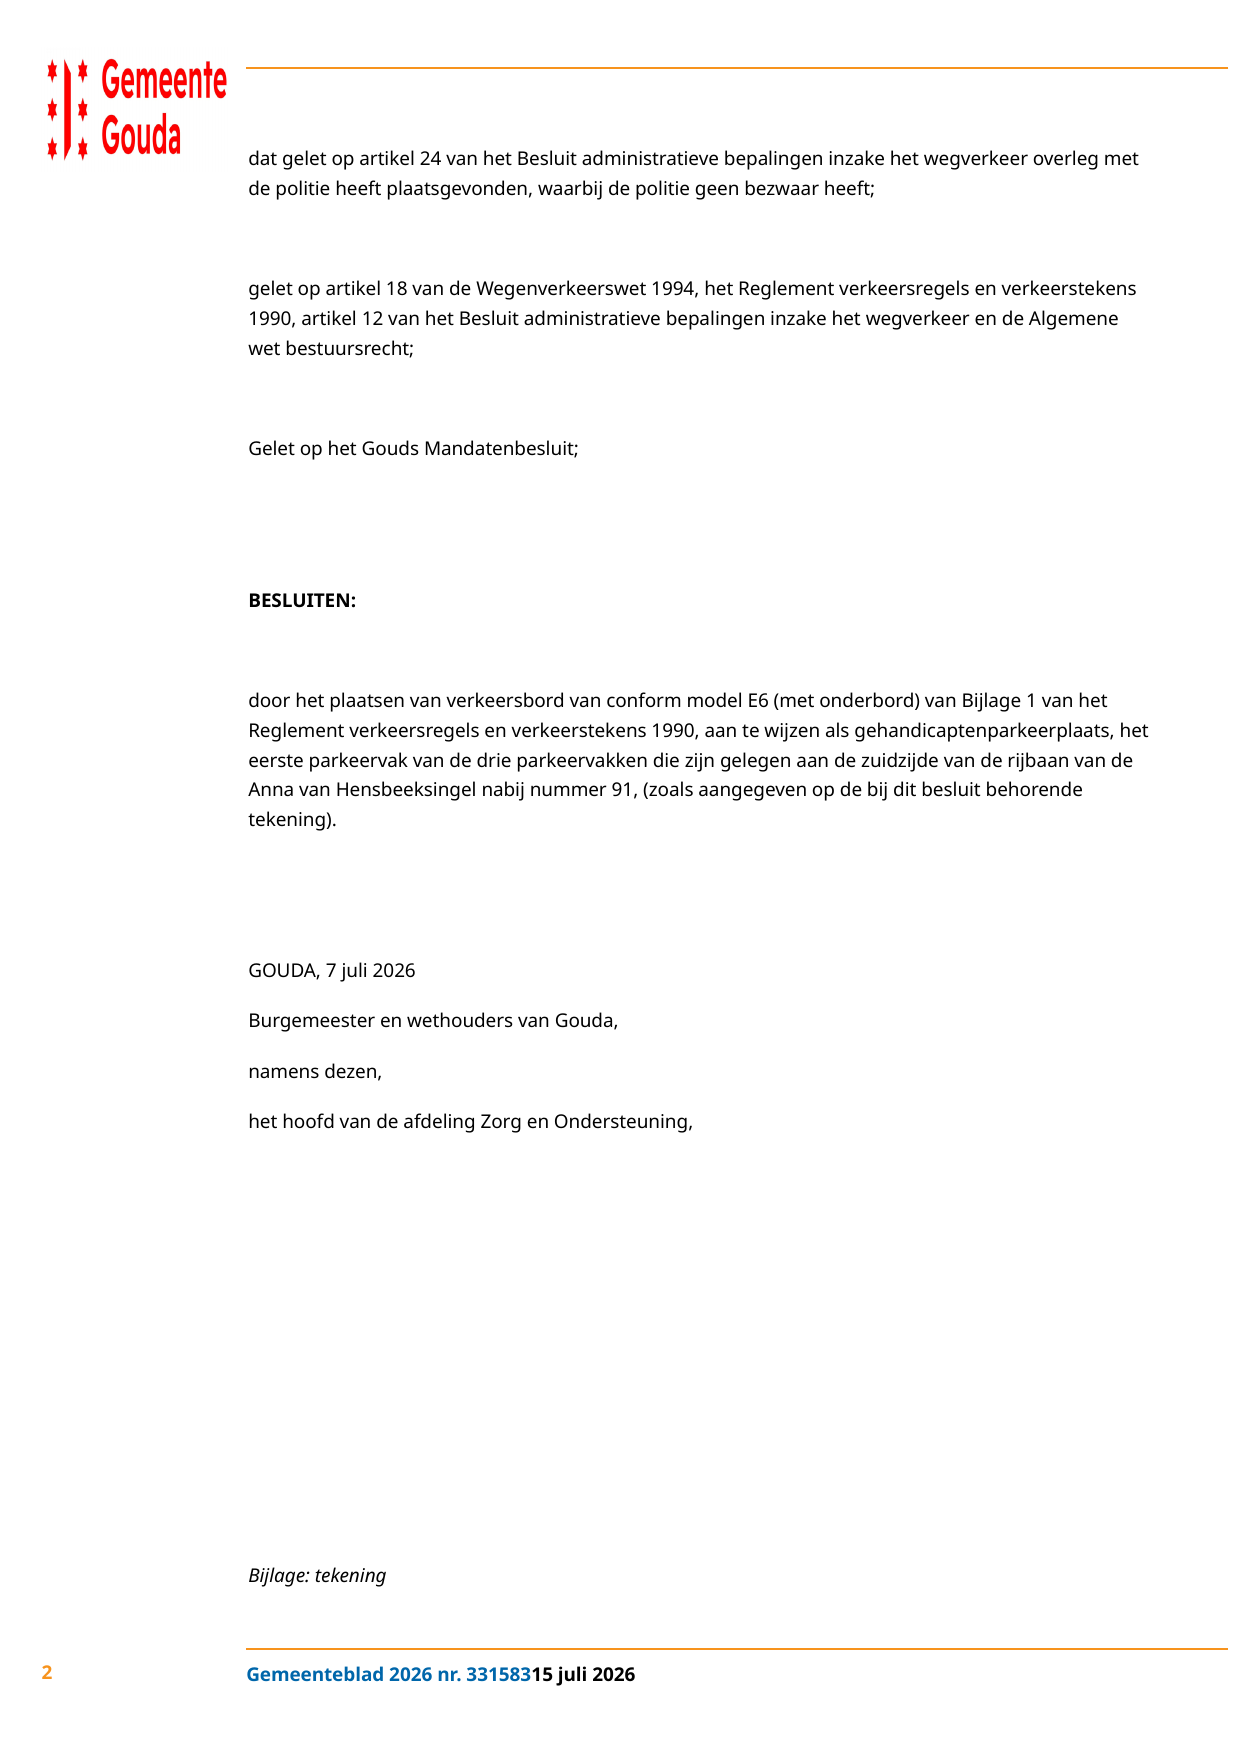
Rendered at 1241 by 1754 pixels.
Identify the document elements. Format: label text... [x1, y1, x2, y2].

picture [41, 47, 231, 172]
text het hoofd van de afdeling Zorg en Ondersteuning, [248, 1108, 1152, 1134]
text gelet op artikel 18 van de Wegenverkeerswet 1994, het Reglement verkeersregels en verkeerstekens 1990, artikel 12 van het Besluit administratieve bepalingen inzake het wegverkeer en de Algemene wet bestuursrecht; [248, 276, 1152, 361]
text BESLUITEN: [248, 587, 1152, 613]
text door het plaatsen van verkeersbord van conform model E6 (met onderbord) van Bijlage 1 van het Reglement verkeersregels en verkeerstekens 1990, aan te wijzen als gehandicaptenparkeerplaats, het eerste parkeervak van de drie parkeervakken die zijn gelegen aan de zuidzijde van de rijbaan van de Anna van Hensbeeksingel nabij nummer 91, (zoals aangegeven op de bij dit besluit behorende tekening). [248, 688, 1152, 832]
text GOUDA, 7 juli 2026 [248, 957, 1152, 983]
text dat gelet op artikel 24 van het Besluit administratieve bepalingen inzake het wegverkeer overleg met de politie heeft plaatsgevonden, waarbij de politie geen bezwaar heeft; [248, 145, 1152, 201]
text Bijlage: tekening [248, 1562, 1152, 1588]
text Burgemeester en wethouders van Gouda, [248, 1008, 1152, 1033]
text namens dezen, [248, 1058, 1152, 1084]
text Gelet op het Gouds Mandatenbesluit; [248, 436, 1152, 461]
